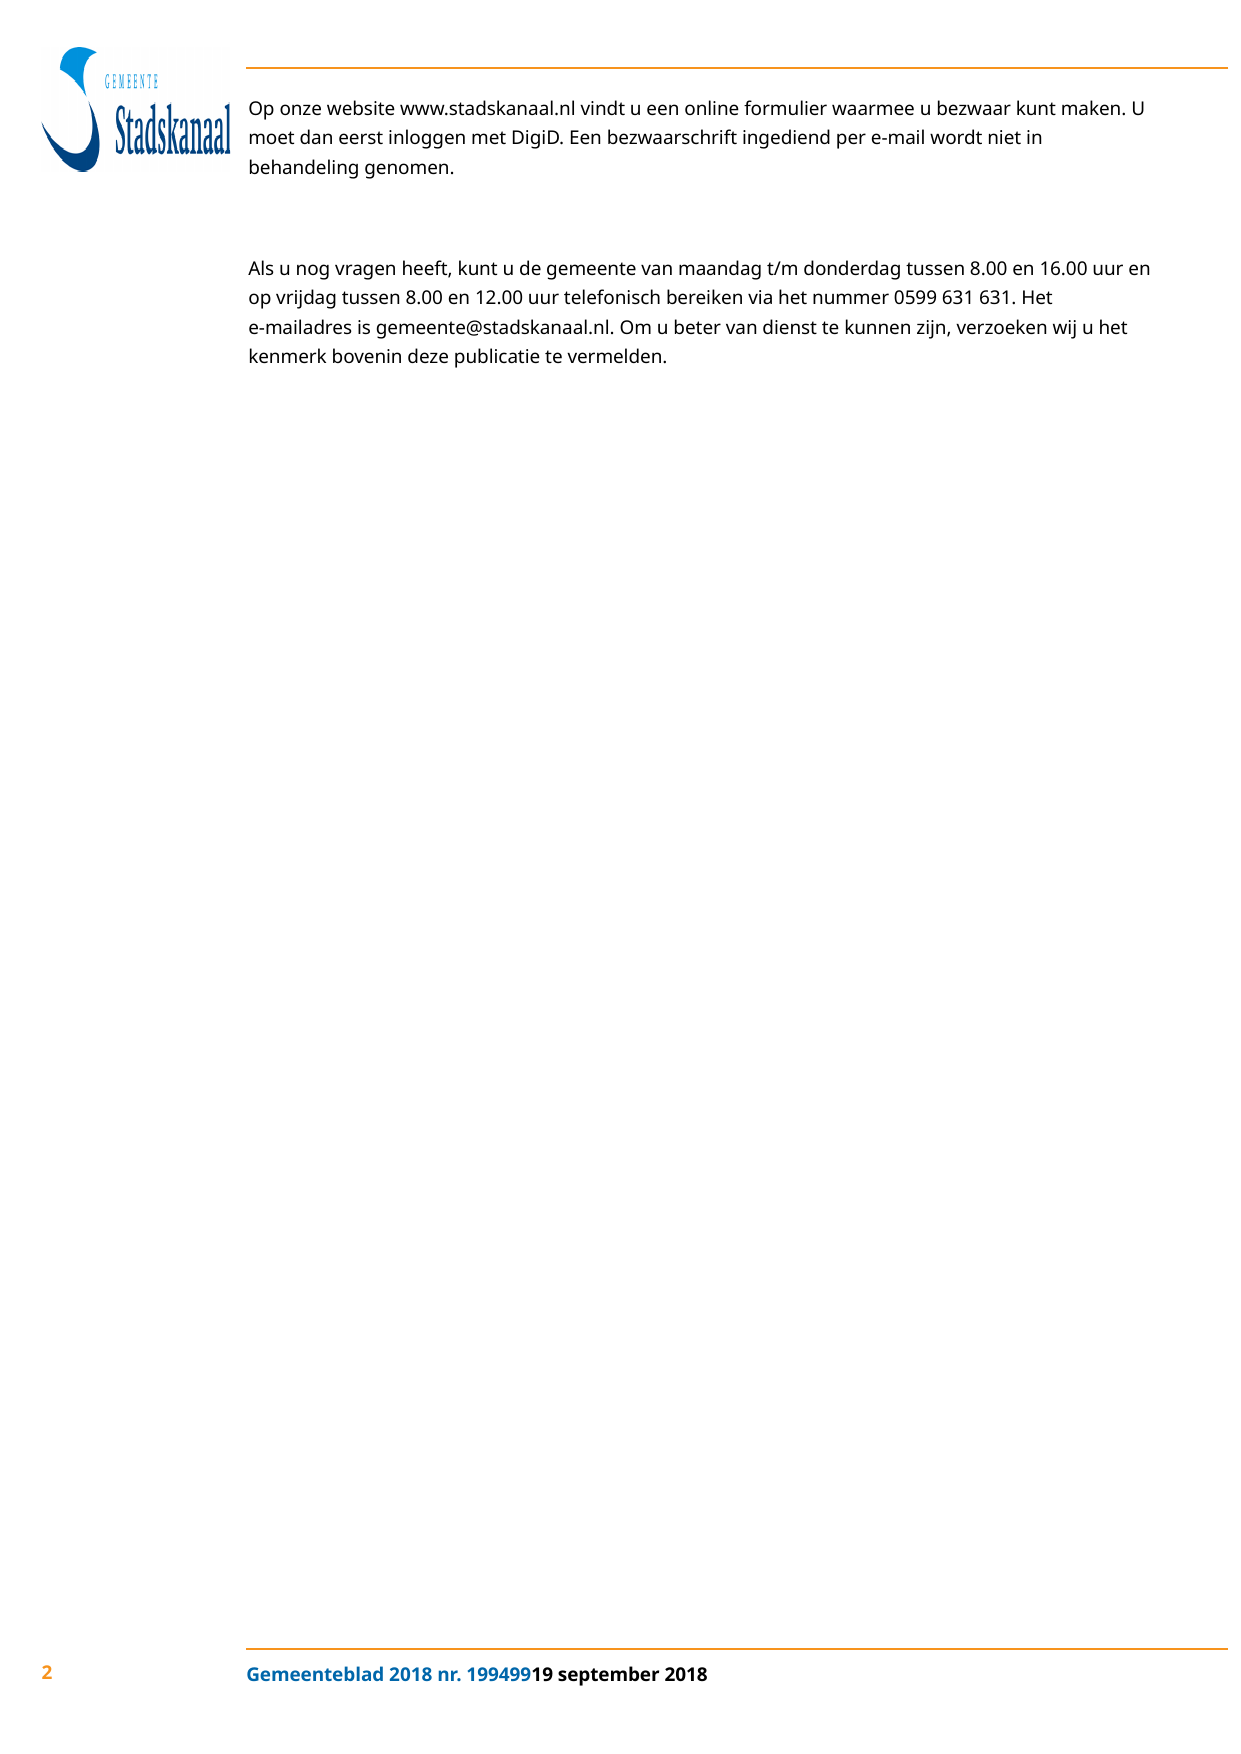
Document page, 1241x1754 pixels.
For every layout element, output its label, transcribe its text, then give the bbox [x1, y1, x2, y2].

text Op onze website www.stadskanaal.nl vindt u een online formulier waarmee u bezwaar kunt maken. U moet dan eerst inloggen met DigiD. Een bezwaarschrift ingediend per e-mail wordt niet in behandeling genomen. [248, 95, 1152, 180]
picture [41, 47, 231, 172]
text Als u nog vragen heeft, kunt u de gemeente van maandag t/m donderdag tussen 8.00 en 16.00 uur en op vrijdag tussen 8.00 en 12.00 uur telefonisch bereiken via het nummer 0599 631 631. Het e‑mailadres is gemeente@stadskanaal.nl. Om u beter van dienst te kunnen zijn, verzoeken wij u het kenmerk bovenin deze publicatie te vermelden. [248, 255, 1152, 369]
